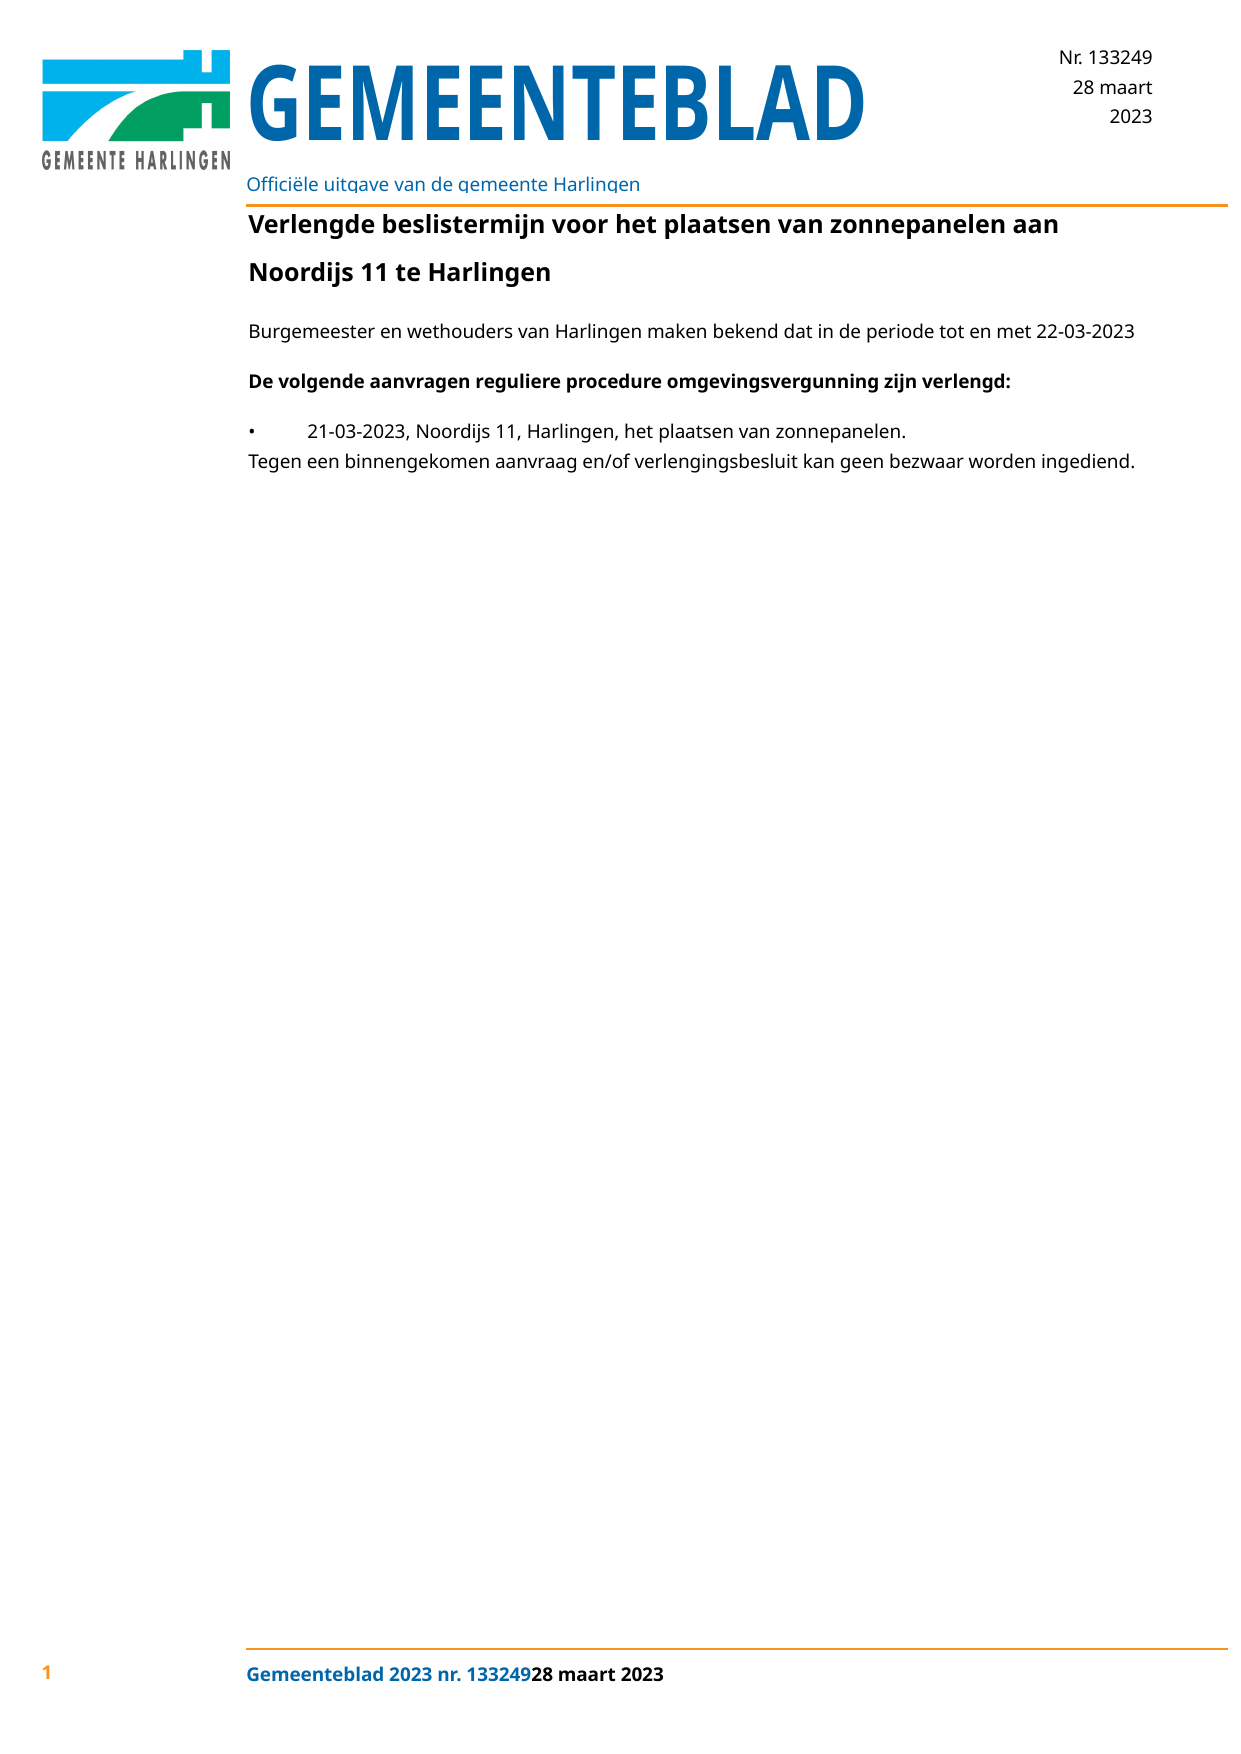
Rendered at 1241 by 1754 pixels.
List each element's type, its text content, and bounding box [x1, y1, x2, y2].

list 21-03-2023, Noordijs 11, Harlingen, het plaatsen van zonnepanelen. [248, 419, 1152, 444]
text De volgende aanvragen reguliere procedure omgevingsvergunning zijn verlengd: [248, 368, 1152, 394]
text Verlengde beslistermijn voor het plaatsen van zonnepanelen aan Noordijs 11 te Harlingen [248, 207, 1152, 288]
picture [41, 47, 231, 172]
text Burgemeester en wethouders van Harlingen maken bekend dat in de periode tot en met 22-03-2023 [248, 318, 1152, 344]
text Tegen een binnengekomen aanvraag en/of verlengingsbesluit kan geen bezwaar worden ingediend. [248, 448, 1152, 474]
